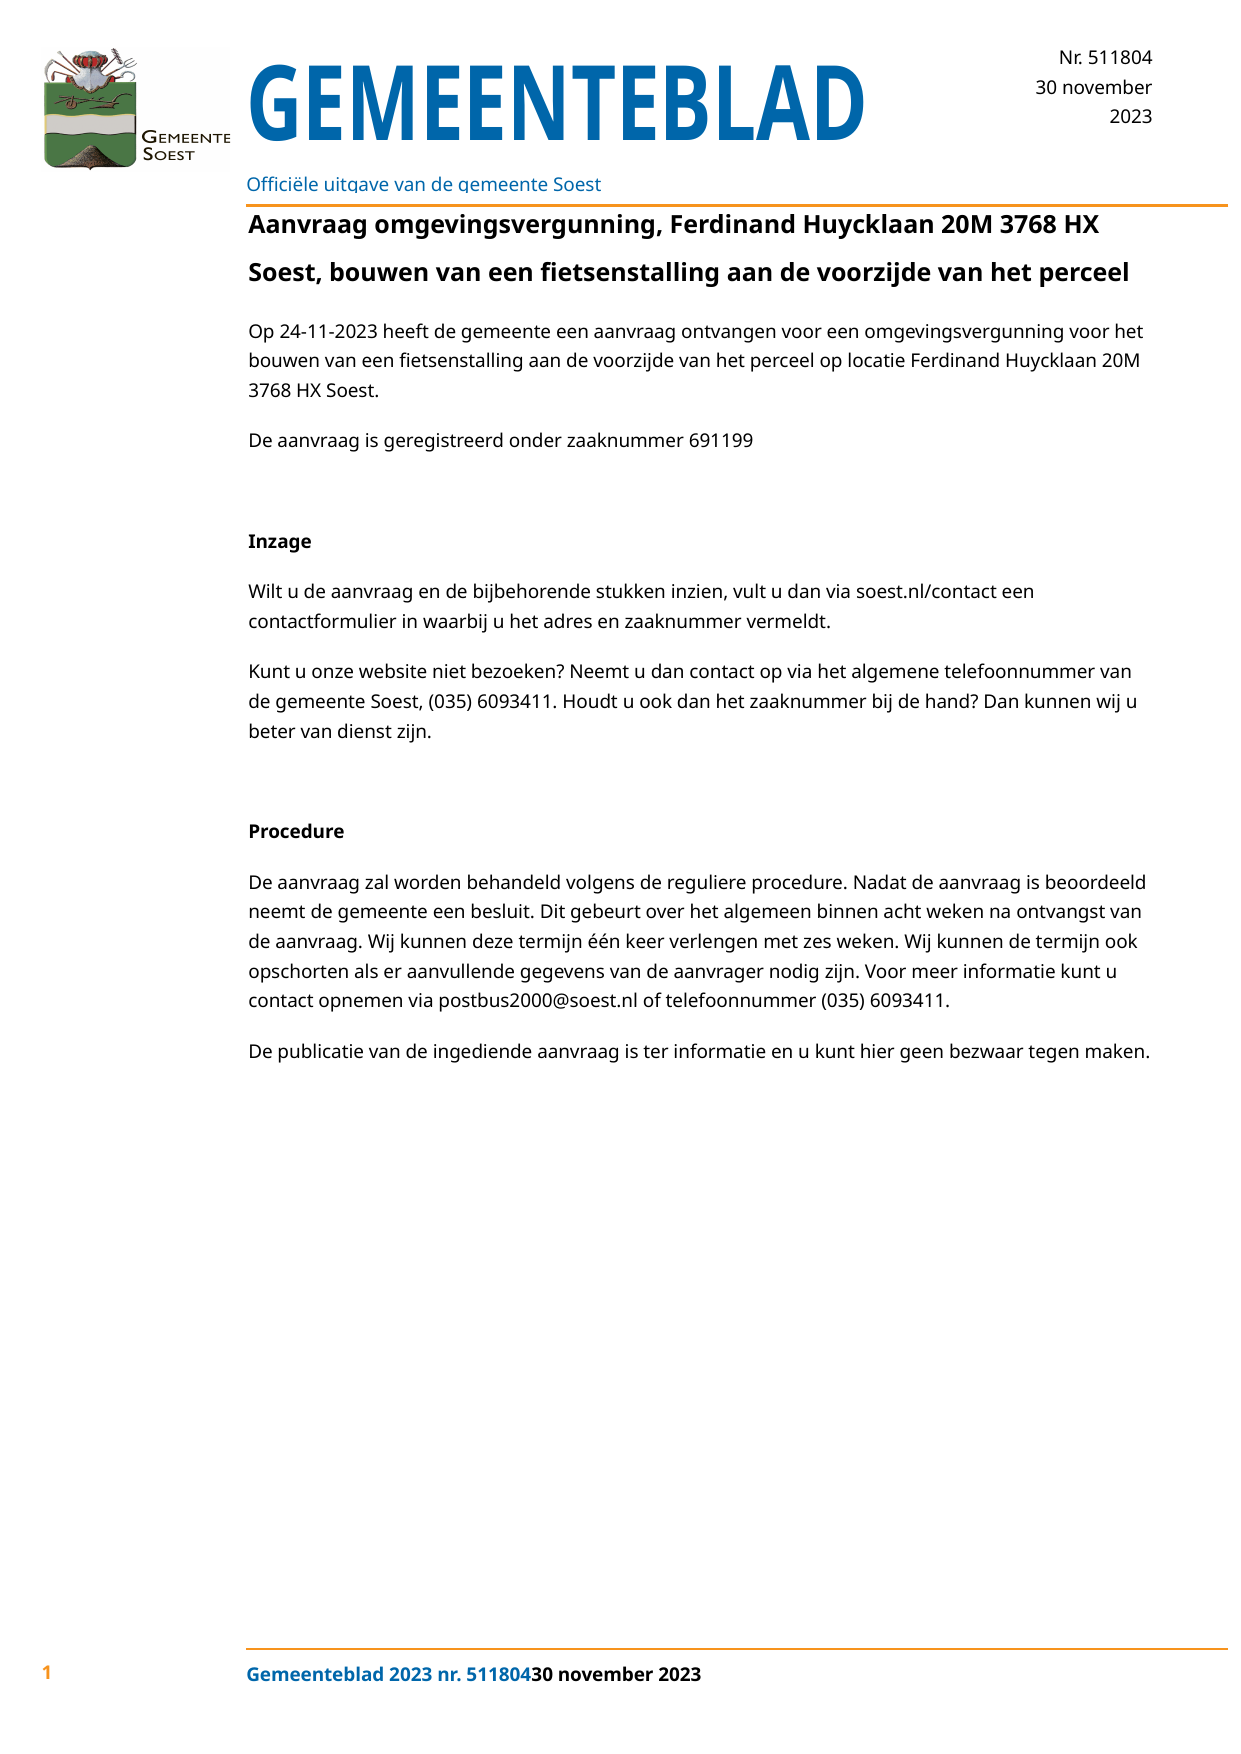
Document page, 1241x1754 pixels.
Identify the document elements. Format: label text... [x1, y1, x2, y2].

text De publicatie van de ingediende aanvraag is ter informatie en u kunt hier geen bezwaar tegen maken. [248, 1038, 1152, 1064]
picture [41, 47, 231, 172]
text Inzage [248, 528, 1152, 554]
text Op 24-11-2023 heeft de gemeente een aanvraag ontvangen voor een omgevingsvergunning voor het bouwen van een fietsenstalling aan de voorzijde van het perceel op locatie Ferdinand Huycklaan 20M 3768 HX Soest. [248, 318, 1152, 403]
text Wilt u de aanvraag en de bijbehorende stukken inzien, vult u dan via soest.nl/contact een contactformulier in waarbij u het adres en zaaknummer vermeldt. [248, 579, 1152, 634]
text Procedure [248, 819, 1152, 844]
text De aanvraag is geregistreerd onder zaaknummer 691199 [248, 427, 1152, 453]
text De aanvraag zal worden behandeld volgens de reguliere procedure. Nadat de aanvraag is beoordeeld neemt de gemeente een besluit. Dit gebeurt over het algemeen binnen acht weken na ontvangst van de aanvraag. Wij kunnen deze termijn één keer verlengen met zes weken. Wij kunnen de termijn ook opschorten als er aanvullende gegevens van de aanvrager nodig zijn. Voor meer informatie kunt u contact opnemen via postbus2000@soest.nl of telefoonnummer (035) 6093411. [248, 869, 1152, 1013]
text Kunt u onze website niet bezoeken? Neemt u dan contact op via het algemene telefoonnummer van de gemeente Soest, (035) 6093411. Houdt u ook dan het zaaknummer bij de hand? Dan kunnen wij u beter van dienst zijn. [248, 659, 1152, 744]
text Aanvraag omgevingsvergunning, Ferdinand Huycklaan 20M 3768 HX Soest, bouwen van een fietsenstalling aan de voorzijde van het perceel [248, 207, 1152, 288]
